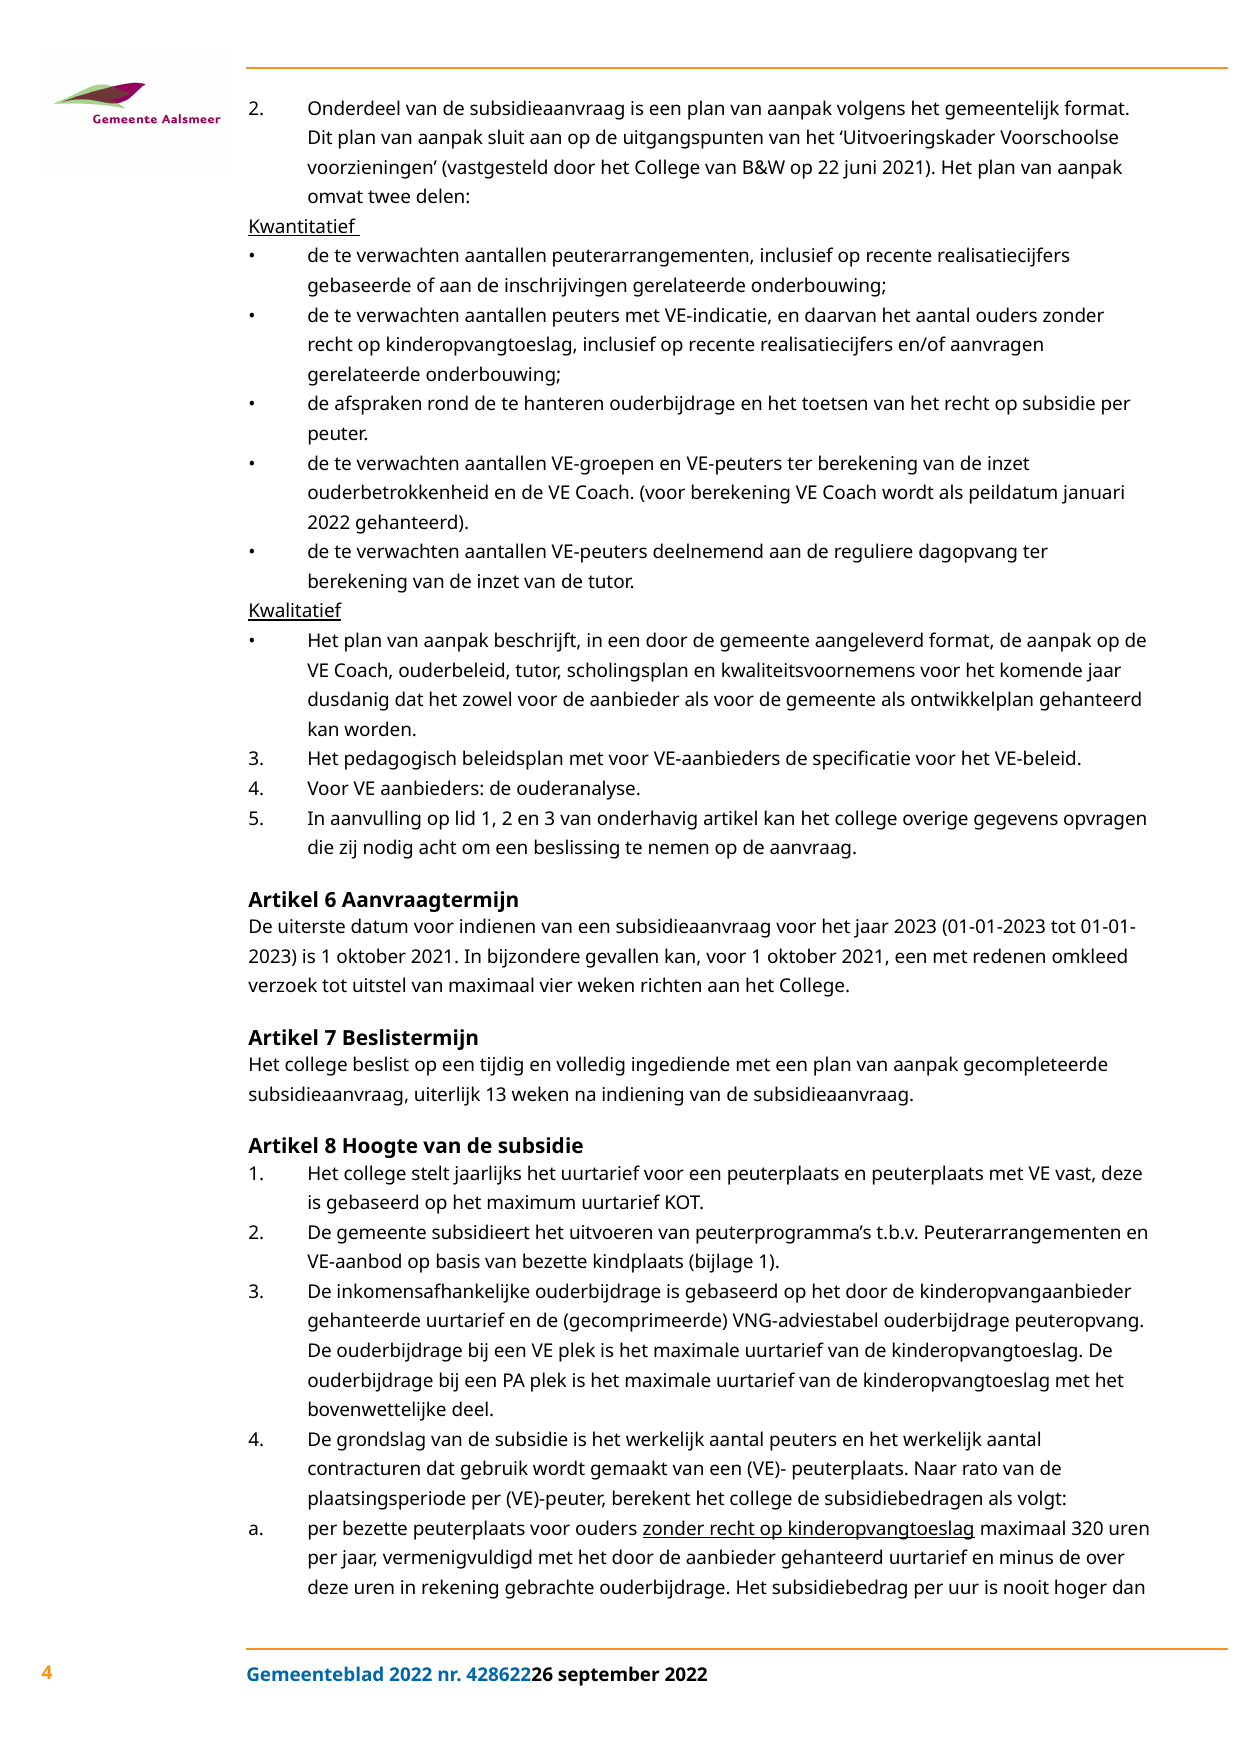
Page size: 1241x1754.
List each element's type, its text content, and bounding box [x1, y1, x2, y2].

picture [41, 47, 231, 172]
list De inkomensafhankelijke ouderbijdrage is gebaseerd op het door de kinderopvangaanbieder gehanteerde uurtarief en de (gecomprimeerde) VNG-adviestabel ouderbijdrage peuteropvang. De ouderbijdrage bij een VE plek is het maximale uurtarief van de kinderopvangtoeslag. De ouderbijdrage bij een PA plek is het maximale uurtarief van de kinderopvangtoeslag met het bovenwettelijke deel. [248, 1278, 1152, 1422]
list De grondslag van de subsidie is het werkelijk aantal peuters en het werkelijk aantal contracturen dat gebruik wordt gemaakt van een (VE)- peuterplaats. Naar rato van de plaatsingsperiode per (VE)-peuter, berekent het college de subsidiebedragen als volgt: [248, 1426, 1152, 1511]
list de afspraken rond de te hanteren ouderbijdrage en het toetsen van het recht op subsidie per peuter. [248, 391, 1152, 446]
list de te verwachten aantallen peuterarrangementen, inclusief op recente realisatiecijfers gebaseerde of aan de inschrijvingen gerelateerde onderbouwing; [248, 243, 1152, 298]
list de te verwachten aantallen VE-groepen en VE-peuters ter berekening van de inzet ouderbetrokkenheid en de VE Coach. (voor berekening VE Coach wordt als peildatum januari 2022 gehanteerd). [248, 450, 1152, 535]
text Artikel 8 Hoogte van de subsidie [248, 1131, 1152, 1160]
list Het pedagogisch beleidsplan met voor VE-aanbieders de specificatie voor het VE-beleid. [248, 746, 1152, 771]
text Artikel 7 Beslistermijn [248, 1023, 1152, 1051]
list Onderdeel van de subsidieaanvraag is een plan van aanpak volgens het gemeentelijk format. Dit plan van aanpak sluit aan op de uitgangspunten van het ‘Uitvoeringskader Voorschoolse voorzieningen’ (vastgesteld door het College van B&W op 22 juni 2021). Het plan van aanpak omvat twee delen: [248, 95, 1152, 209]
text De uiterste datum voor indienen van een subsidieaanvraag voor het jaar 2023 (01-01-2023 tot 01-01-2023) is 1 oktober 2021. In bijzondere gevallen kan, voor 1 oktober 2021, een met redenen omkleed verzoek tot uitstel van maximaal vier weken richten aan het College. [248, 913, 1152, 998]
text Kwantitatief [248, 213, 1152, 239]
text Artikel 6 Aanvraagtermijn [248, 885, 1152, 913]
list per bezette peuterplaats voor ouders zonder recht op kinderopvangtoeslag maximaal 320 uren per jaar, vermenigvuldigd met het door de aanbieder gehanteerd uurtarief en minus de over deze uren in rekening gebrachte ouderbijdrage. Het subsidiebedrag per uur is nooit hoger dan [248, 1515, 1152, 1599]
list De gemeente subsidieert het uitvoeren van peuterprogramma’s t.b.v. Peuterarrangementen en VE-aanbod op basis van bezette kindplaats (bijlage 1). [248, 1219, 1152, 1274]
list Het plan van aanpak beschrijft, in een door de gemeente aangeleverd format, de aanpak op de VE Coach, ouderbeleid, tutor, scholingsplan en kwaliteitsvoornemens voor het komende jaar dusdanig dat het zowel voor de aanbieder als voor de gemeente als ontwikkelplan gehanteerd kan worden. [248, 627, 1152, 742]
list Het college stelt jaarlijks het uurtarief voor een peuterplaats en peuterplaats met VE vast, deze is gebaseerd op het maximum uurtarief KOT. [248, 1160, 1152, 1215]
list Voor VE aanbieders: de ouderanalyse. [248, 775, 1152, 801]
list In aanvulling op lid 1, 2 en 3 van onderhavig artikel kan het college overige gegevens opvragen die zij nodig acht om een beslissing te nemen op de aanvraag. [248, 805, 1152, 860]
list de te verwachten aantallen peuters met VE-indicatie, en daarvan het aantal ouders zonder recht op kinderopvangtoeslag, inclusief op recente realisatiecijfers en/of aanvragen gerelateerde onderbouwing; [248, 302, 1152, 387]
list de te verwachten aantallen VE-peuters deelnemend aan de reguliere dagopvang ter berekening van de inzet van de tutor. [248, 538, 1152, 594]
text Kwalitatief [248, 598, 1152, 623]
text Het college beslist op een tijdig en volledig ingediende met een plan van aanpak gecompleteerde subsidieaanvraag, uiterlijk 13 weken na indiening van de subsidieaanvraag. [248, 1051, 1152, 1107]
